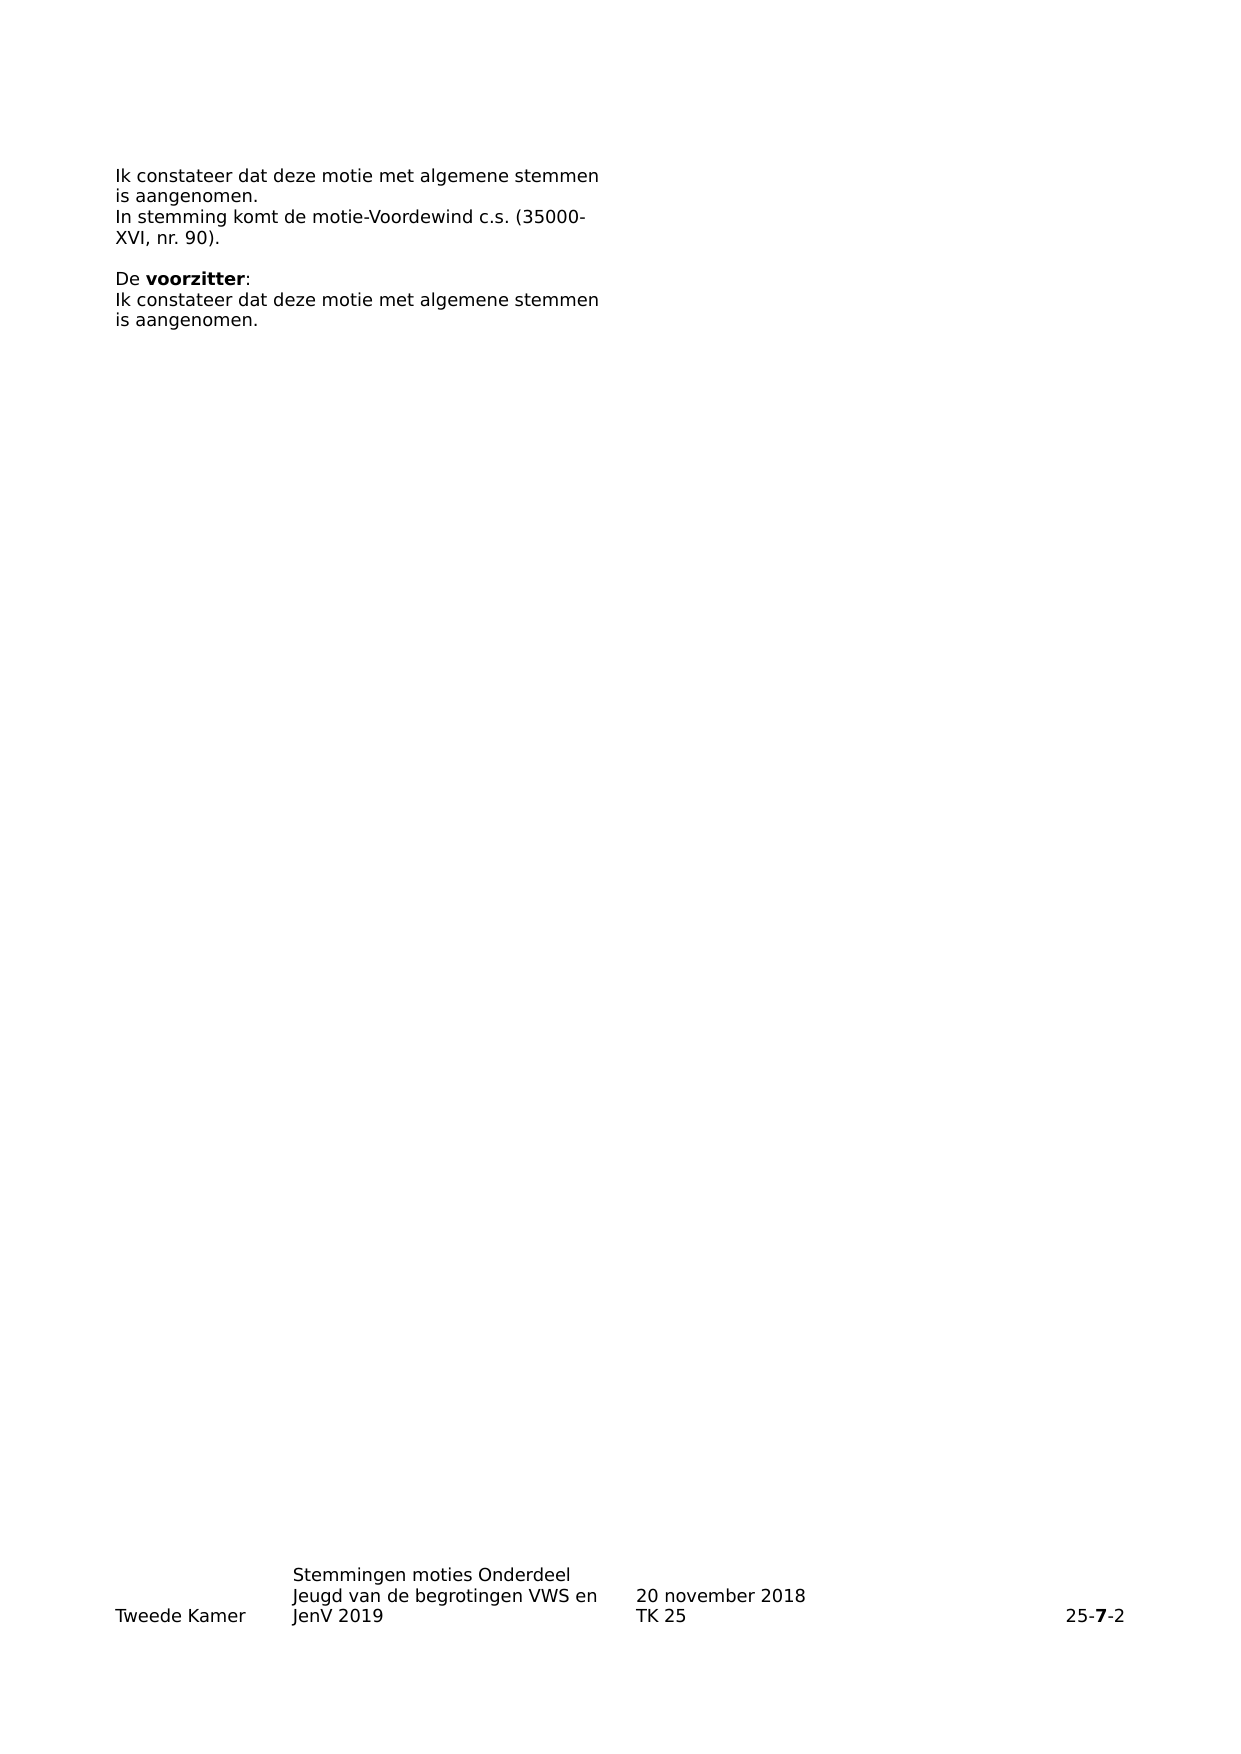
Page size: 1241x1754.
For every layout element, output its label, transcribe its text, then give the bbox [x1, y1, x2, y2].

text In stemming komt de motie-Voordewind c.s. (35000-XVI, nr. 90). [115, 207, 605, 249]
text Ik constateer dat deze motie met algemene stemmen is aangenomen. [115, 289, 605, 331]
text Ik constateer dat deze motie met algemene stemmen is aangenomen. [115, 165, 605, 207]
text De voorzitter: [115, 269, 605, 289]
